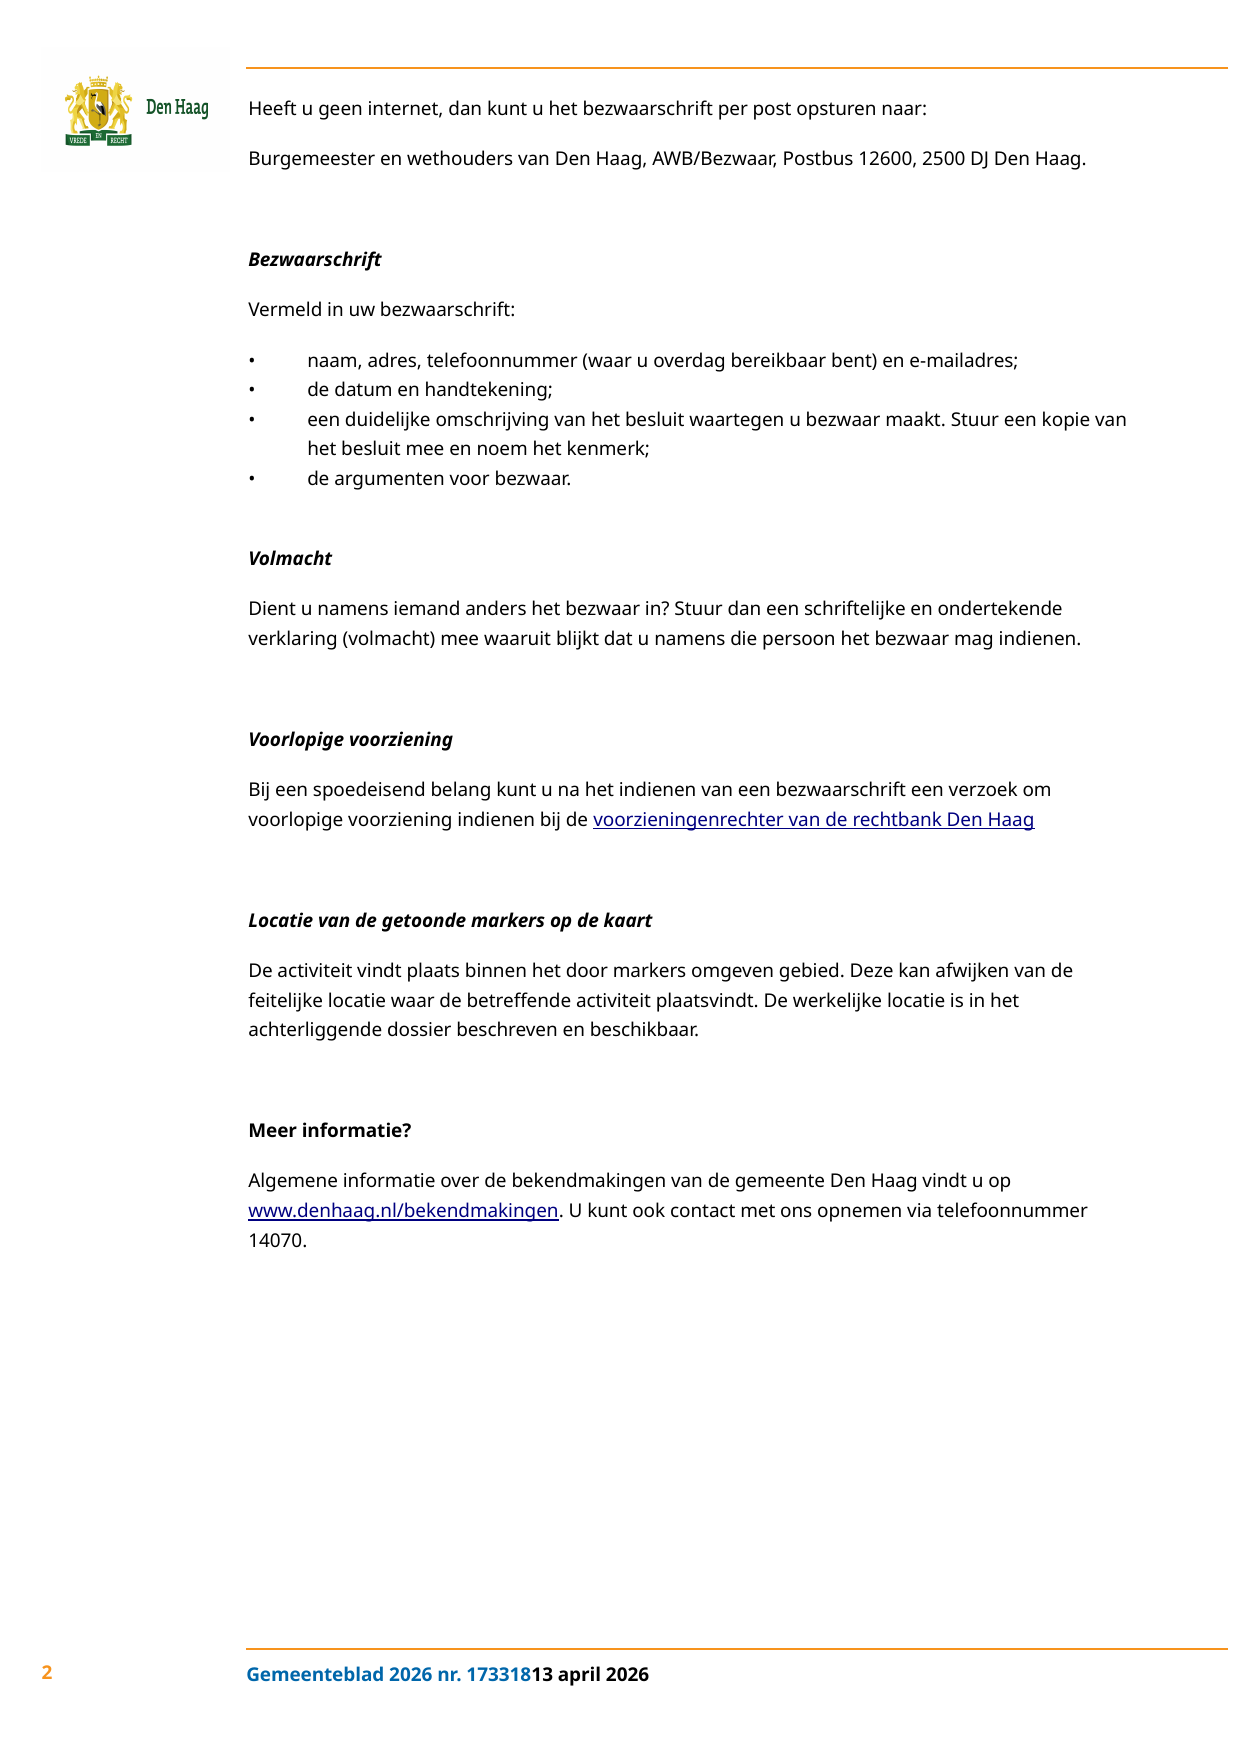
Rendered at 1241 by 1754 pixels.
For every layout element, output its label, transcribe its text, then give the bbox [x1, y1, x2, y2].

text De activiteit vindt plaats binnen het door markers omgeven gebied. Deze kan afwijken van de feitelijke locatie waar de betreffende activiteit plaatsvindt. De werkelijke locatie is in het achterliggende dossier beschreven en beschikbaar. [248, 957, 1152, 1042]
text Voorlopige voorziening [248, 726, 1152, 752]
text Burgemeester en wethouders van Den Haag, AWB/Bezwaar, Postbus 12600, 2500 DJ Den Haag. [248, 145, 1152, 171]
text Bij een spoedeisend belang kunt u na het indienen van een bezwaarschrift een verzoek om voorlopige voorziening indienen bij de voorzieningenrechter van de rechtbank Den Haag [248, 776, 1152, 832]
text Vermeld in uw bezwaarschrift: [248, 296, 1152, 322]
text Volmacht [248, 545, 1152, 571]
list een duidelijke omschrijving van het besluit waartegen u bezwaar maakt. Stuur een kopie van het besluit mee en noem het kenmerk; [248, 406, 1152, 461]
text Algemene informatie over de bekendmakingen van de gemeente Den Haag vindt u op www.denhaag.nl/bekendmakingen. U kunt ook contact met ons opnemen via telefoonnummer 14070. [248, 1168, 1152, 1253]
text Meer informatie? [248, 1117, 1152, 1143]
list de datum en handtekening; [248, 376, 1152, 402]
list naam, adres, telefoonnummer (waar u overdag bereikbaar bent) en e-mailadres; [248, 347, 1152, 373]
text Locatie van de getoonde markers op de kaart [248, 907, 1152, 933]
text Bezwaarschrift [248, 246, 1152, 272]
picture [41, 47, 231, 172]
text Heeft u geen internet, dan kunt u het bezwaarschrift per post opsturen naar: [248, 95, 1152, 121]
list de argumenten voor bezwaar. [248, 465, 1152, 491]
text Dient u namens iemand anders het bezwaar in? Stuur dan een schriftelijke en ondertekende verklaring (volmacht) mee waaruit blijkt dat u namens die persoon het bezwaar mag indienen. [248, 596, 1152, 651]
